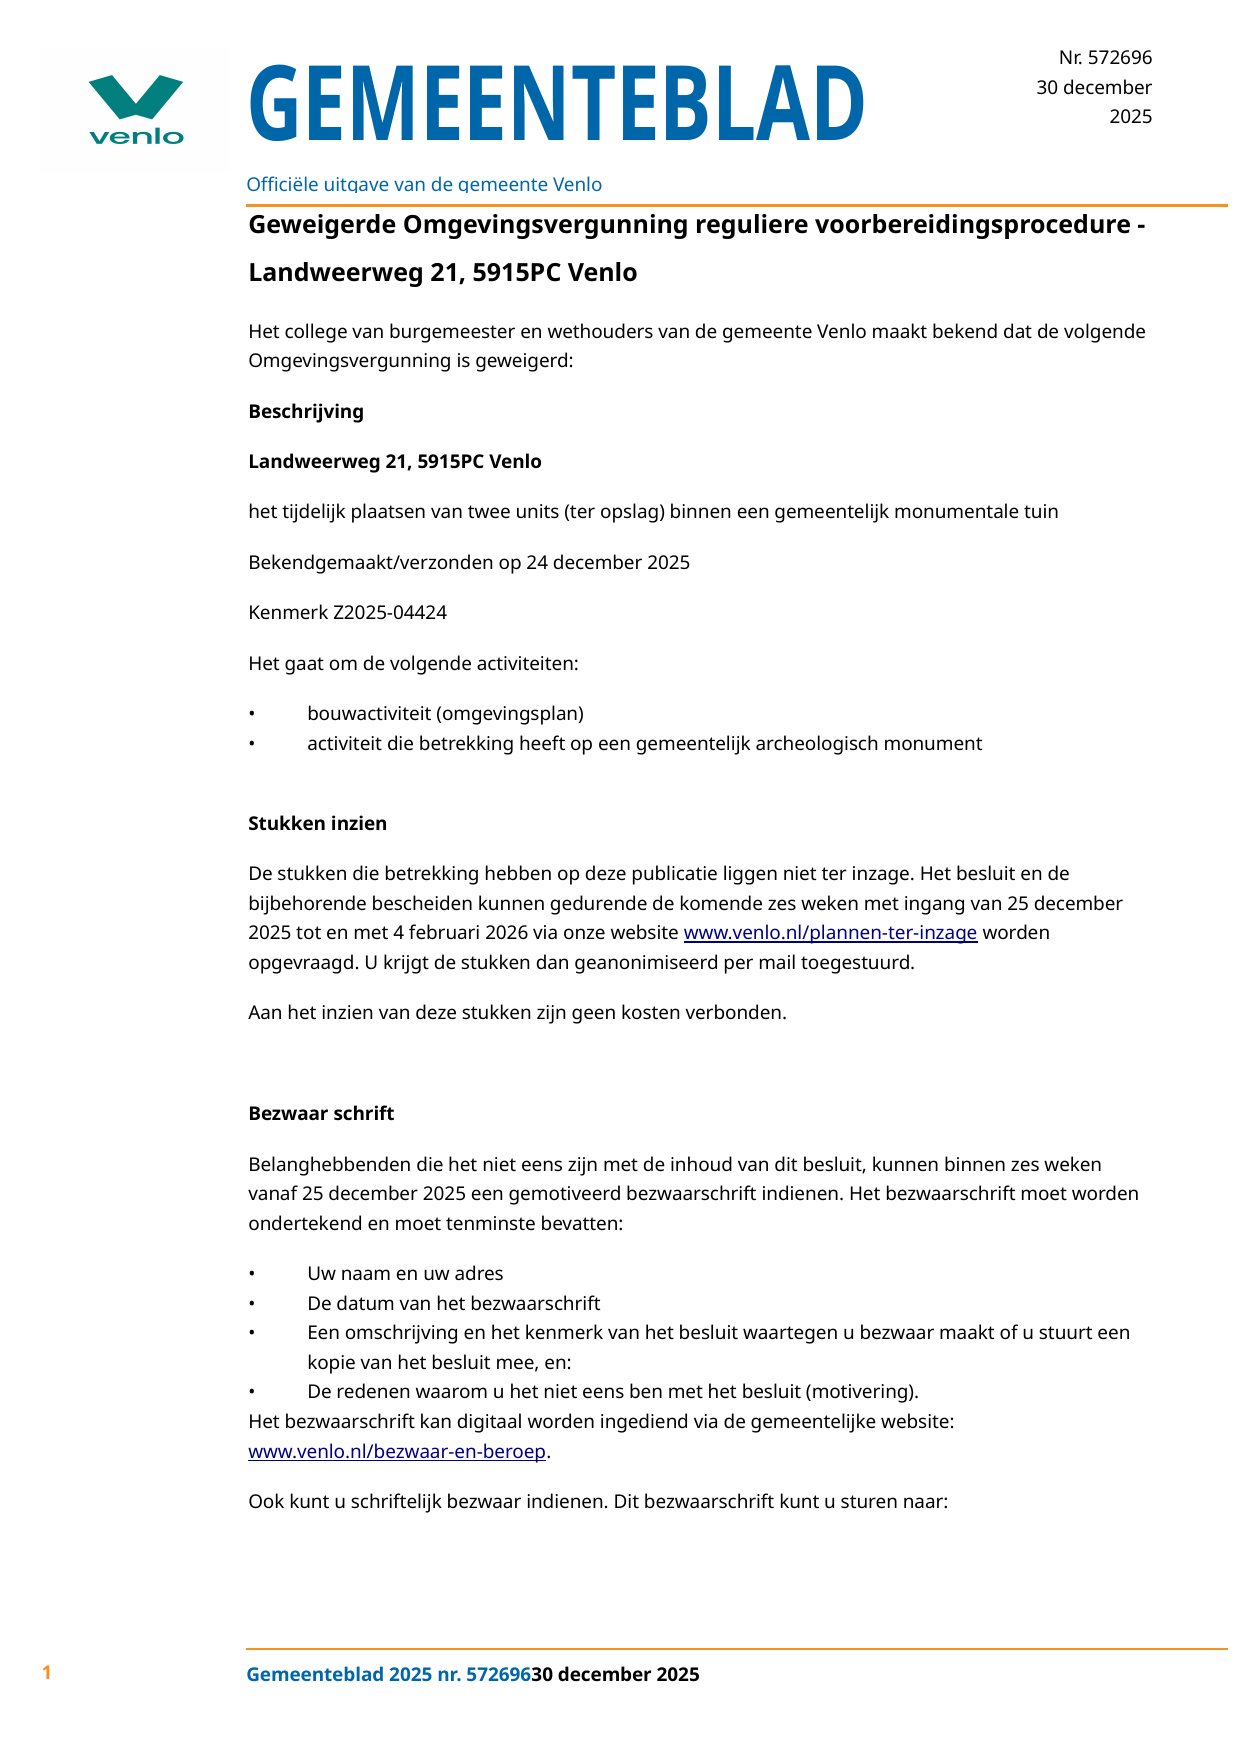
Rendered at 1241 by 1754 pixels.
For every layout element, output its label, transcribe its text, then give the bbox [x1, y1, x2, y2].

list De redenen waarom u het niet eens ben met het besluit (motivering). [248, 1379, 1152, 1404]
text het tijdelijk plaatsen van twee units (ter opslag) binnen een gemeentelijk monumentale tuin [248, 499, 1152, 524]
text Geweigerde Omgevingsvergunning reguliere voorbereidingsprocedure - Landweerweg 21, 5915PC Venlo [248, 207, 1152, 288]
text Het college van burgemeester en wethouders van de gemeente Venlo maakt bekend dat de volgende Omgevingsvergunning is geweigerd: [248, 318, 1152, 373]
list bouwactiviteit (omgevingsplan) [248, 700, 1152, 726]
list activiteit die betrekking heeft op een gemeentelijk archeologisch monument [248, 730, 1152, 756]
list Een omschrijving en het kenmerk van het besluit waartegen u bezwaar maakt of u stuurt een kopie van het besluit mee, en: [248, 1319, 1152, 1375]
text De stukken die betrekking hebben op deze publicatie liggen niet ter inzage. Het besluit en de bijbehorende bescheiden kunnen gedurende de komende zes weken met ingang van 25 december 2025 tot en met 4 februari 2026 via onze website www.venlo.nl/plannen-ter-inzage worden opgevraagd. U krijgt de stukken dan geanonimiseerd per mail toegestuurd. [248, 860, 1152, 975]
text Aan het inzien van deze stukken zijn geen kosten verbonden. [248, 999, 1152, 1025]
text Belanghebbenden die het niet eens zijn met de inhoud van dit besluit, kunnen binnen zes weken vanaf 25 december 2025 een gemotiveerd bezwaarschrift indienen. Het bezwaarschrift moet worden ondertekend en moet tenminste bevatten: [248, 1151, 1152, 1236]
text Beschrijving [248, 398, 1152, 424]
text Het gaat om de volgende activiteiten: [248, 650, 1152, 676]
text Stukken inzien [248, 810, 1152, 836]
list De datum van het bezwaarschrift [248, 1290, 1152, 1316]
text Bezwaar schrift [248, 1100, 1152, 1126]
picture [41, 47, 231, 172]
list Uw naam en uw adres [248, 1260, 1152, 1286]
text Het bezwaarschrift kan digitaal worden ingediend via de gemeentelijke website: www.venlo.nl/bezwaar-en-beroep. [248, 1408, 1152, 1464]
text Landweerweg 21, 5915PC Venlo [248, 448, 1152, 474]
text Ook kunt u schriftelijk bezwaar indienen. Dit bezwaarschrift kunt u sturen naar: [248, 1488, 1152, 1514]
text Kenmerk Z2025-04424 [248, 599, 1152, 625]
text Bekendgemaakt/verzonden op 24 december 2025 [248, 549, 1152, 575]
